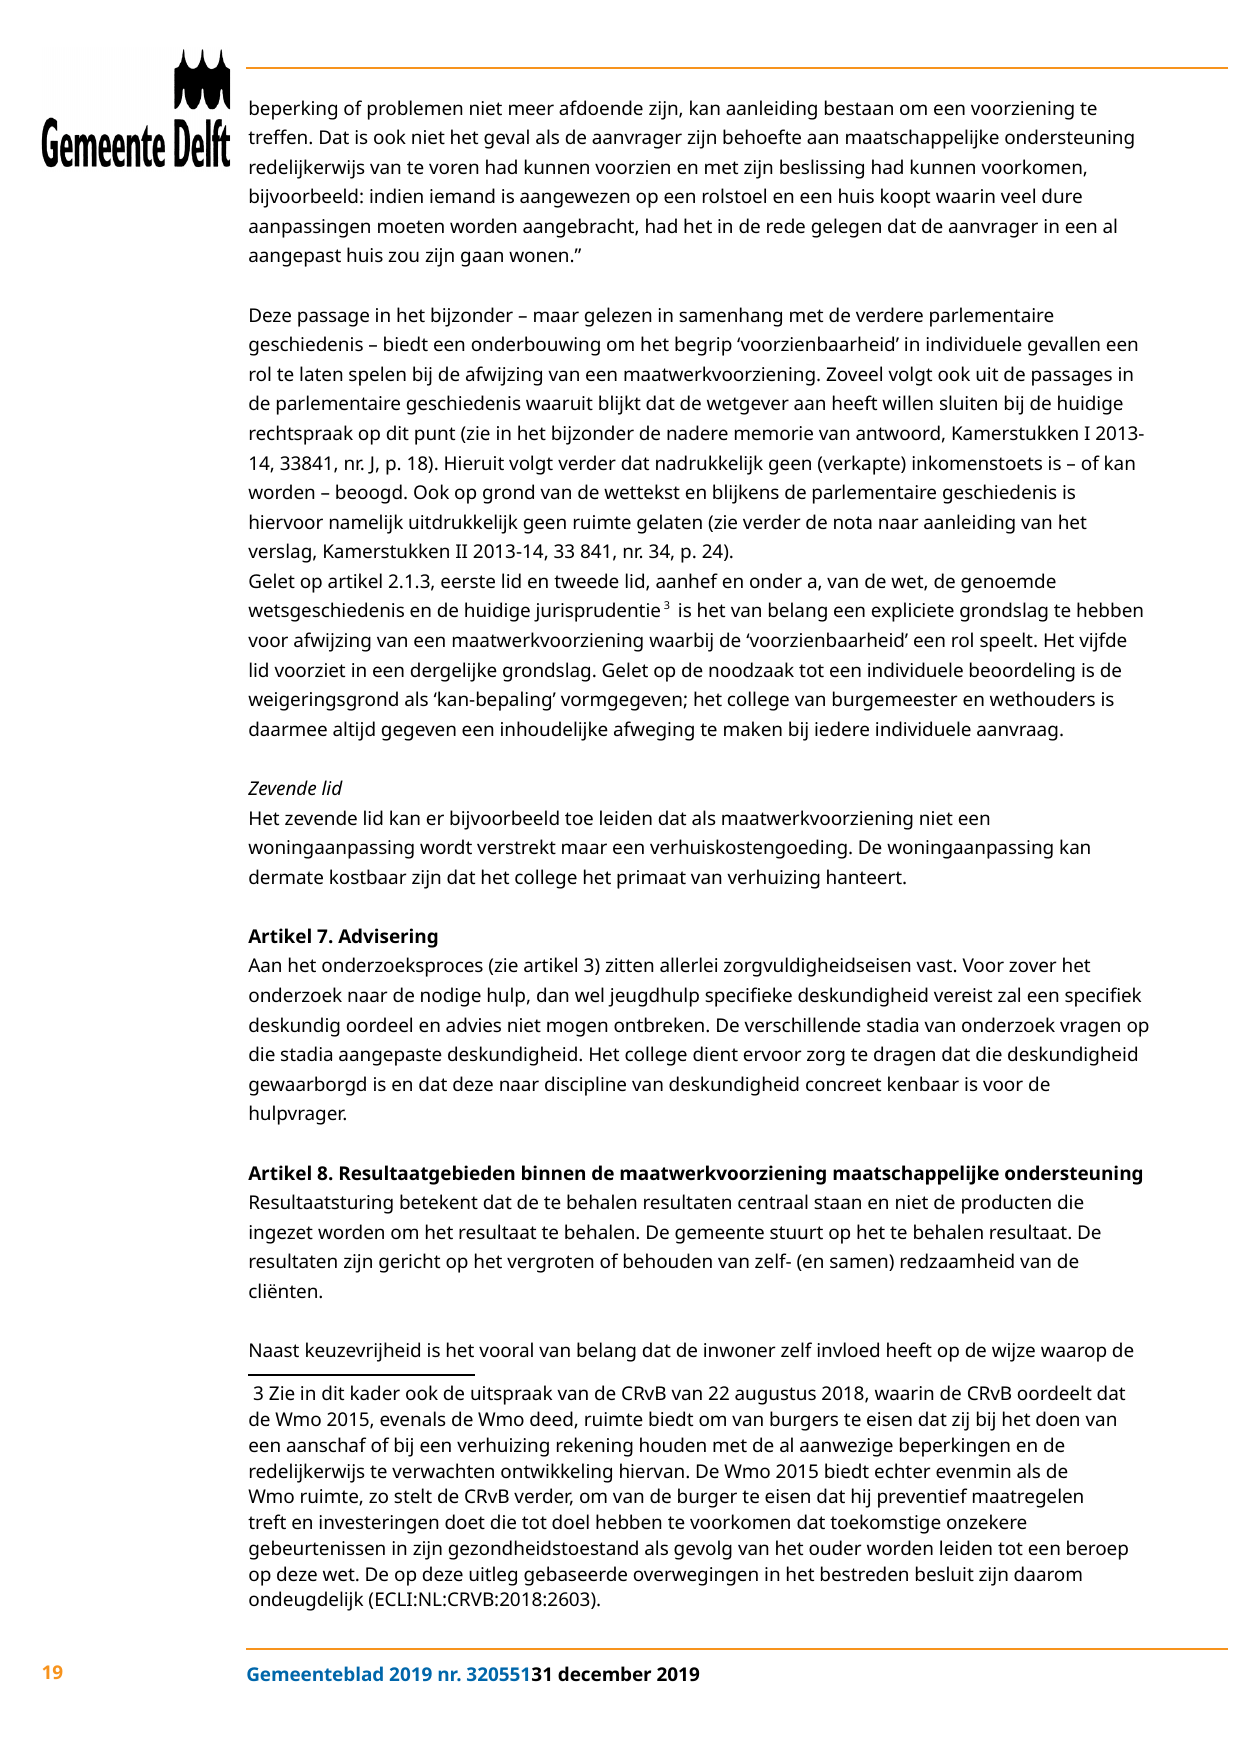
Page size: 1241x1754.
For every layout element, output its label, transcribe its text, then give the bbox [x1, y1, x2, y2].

picture [41, 47, 231, 172]
text Deze passage in het bijzonder – maar gelezen in samenhang met de verdere parlementaire geschiedenis – biedt een onderbouwing om het begrip ‘voorzienbaarheid’ in individuele gevallen een rol te laten spelen bij de afwijzing van een maatwerkvoorziening. Zoveel volgt ook uit de passages in de parlementaire geschiedenis waaruit blijkt dat de wetgever aan heeft willen sluiten bij de huidige rechtspraak op dit punt (zie in het bijzonder de nadere memorie van antwoord, Kamerstukken I 2013-14, 33841, nr. J, p. 18). Hieruit volgt verder dat nadrukkelijk geen (verkapte) inkomenstoets is – of kan worden – beoogd. Ook op grond van de wettekst en blijkens de parlementaire geschiedenis is hiervoor namelijk uitdrukkelijk geen ruimte gelaten (zie verder de nota naar aanleiding van het verslag, Kamerstukken II 2013-14, 33 841, nr. 34, p. 24). [248, 302, 1152, 564]
text Naast keuzevrijheid is het vooral van belang dat de inwoner zelf invloed heeft op de wijze waarop de [248, 1337, 1152, 1363]
text Zevende lid [248, 775, 1152, 801]
text Artikel 8. Resultaatgebieden binnen de maatwerkvoorziening maatschappelijke ondersteuning [248, 1160, 1152, 1186]
text beperking of problemen niet meer afdoende zijn, kan aanleiding bestaan om een voorziening te treffen. Dat is ook niet het geval als de aanvrager zijn behoefte aan maatschappelijke ondersteuning redelijkerwijs van te voren had kunnen voorzien en met zijn beslissing had kunnen voorkomen, bijvoorbeeld: indien iemand is aangewezen op een rolstoel en een huis koopt waarin veel dure aanpassingen moeten worden aangebracht, had het in de rede gelegen dat de aanvrager in een al aangepast huis zou zijn gaan wonen.” [248, 95, 1152, 268]
text Zie in dit kader ook de uitspraak van de CRvB van 22 augustus 2018, waarin de CRvB oordeelt dat de Wmo 2015, evenals de Wmo deed, ruimte biedt om van burgers te eisen dat zij bij het doen van een aanschaf of bij een verhuizing rekening houden met de al aanwezige beperkingen en de redelijkerwijs te verwachten ontwikkeling hiervan. De Wmo 2015 biedt echter evenmin als de Wmo ruimte, zo stelt de CRvB verder, om van de burger te eisen dat hij preventief maatregelen treft en investeringen doet die tot doel hebben te voorkomen dat toekomstige onzekere gebeurtenissen in zijn gezondheidstoestand als gevolg van het ouder worden leiden tot een beroep op deze wet. De op deze uitleg gebaseerde overwegingen in het bestreden besluit zijn daarom ondeugdelijk (ECLI:NL:CRVB:2018:2603). [248, 1381, 1152, 1612]
text Het zevende lid kan er bijvoorbeeld toe leiden dat als maatwerkvoorziening niet een woningaanpassing wordt verstrekt maar een verhuiskostengoeding. De woningaanpassing kan dermate kostbaar zijn dat het college het primaat van verhuizing hanteert. [248, 805, 1152, 890]
text Resultaatsturing betekent dat de te behalen resultaten centraal staan en niet de producten die ingezet worden om het resultaat te behalen. De gemeente stuurt op het te behalen resultaat. De resultaten zijn gericht op het vergroten of behouden van zelf- (en samen) redzaamheid van de cliënten. [248, 1189, 1152, 1304]
text Aan het onderzoeksproces (zie artikel 3) zitten allerlei zorgvuldigheidseisen vast. Voor zover het onderzoek naar de nodige hulp, dan wel jeugdhulp specifieke deskundigheid vereist zal een specifiek deskundig oordeel en advies niet mogen ontbreken. De verschillende stadia van onderzoek vragen op die stadia aangepaste deskundigheid. Het college dient ervoor zorg te dragen dat die deskundigheid gewaarborgd is en dat deze naar discipline van deskundigheid concreet kenbaar is voor de hulpvrager. [248, 953, 1152, 1126]
text Gelet op artikel 2.1.3, eerste lid en tweede lid, aanhef en onder a, van de wet, de genoemde wetsgeschiedenis en de huidige jurisprudentie is het van belang een expliciete grondslag te hebben voor afwijzing van een maatwerkvoorziening waarbij de ‘voorzienbaarheid’ een rol speelt. Het vijfde lid voorziet in een dergelijke grondslag. Gelet op de noodzaak tot een individuele beoordeling is de weigeringsgrond als ‘kan-bepaling’ vormgegeven; het college van burgemeester en wethouders is daarmee altijd gegeven een inhoudelijke afweging te maken bij iedere individuele aanvraag. [248, 568, 1152, 742]
text Artikel 7. Advisering [248, 923, 1152, 949]
